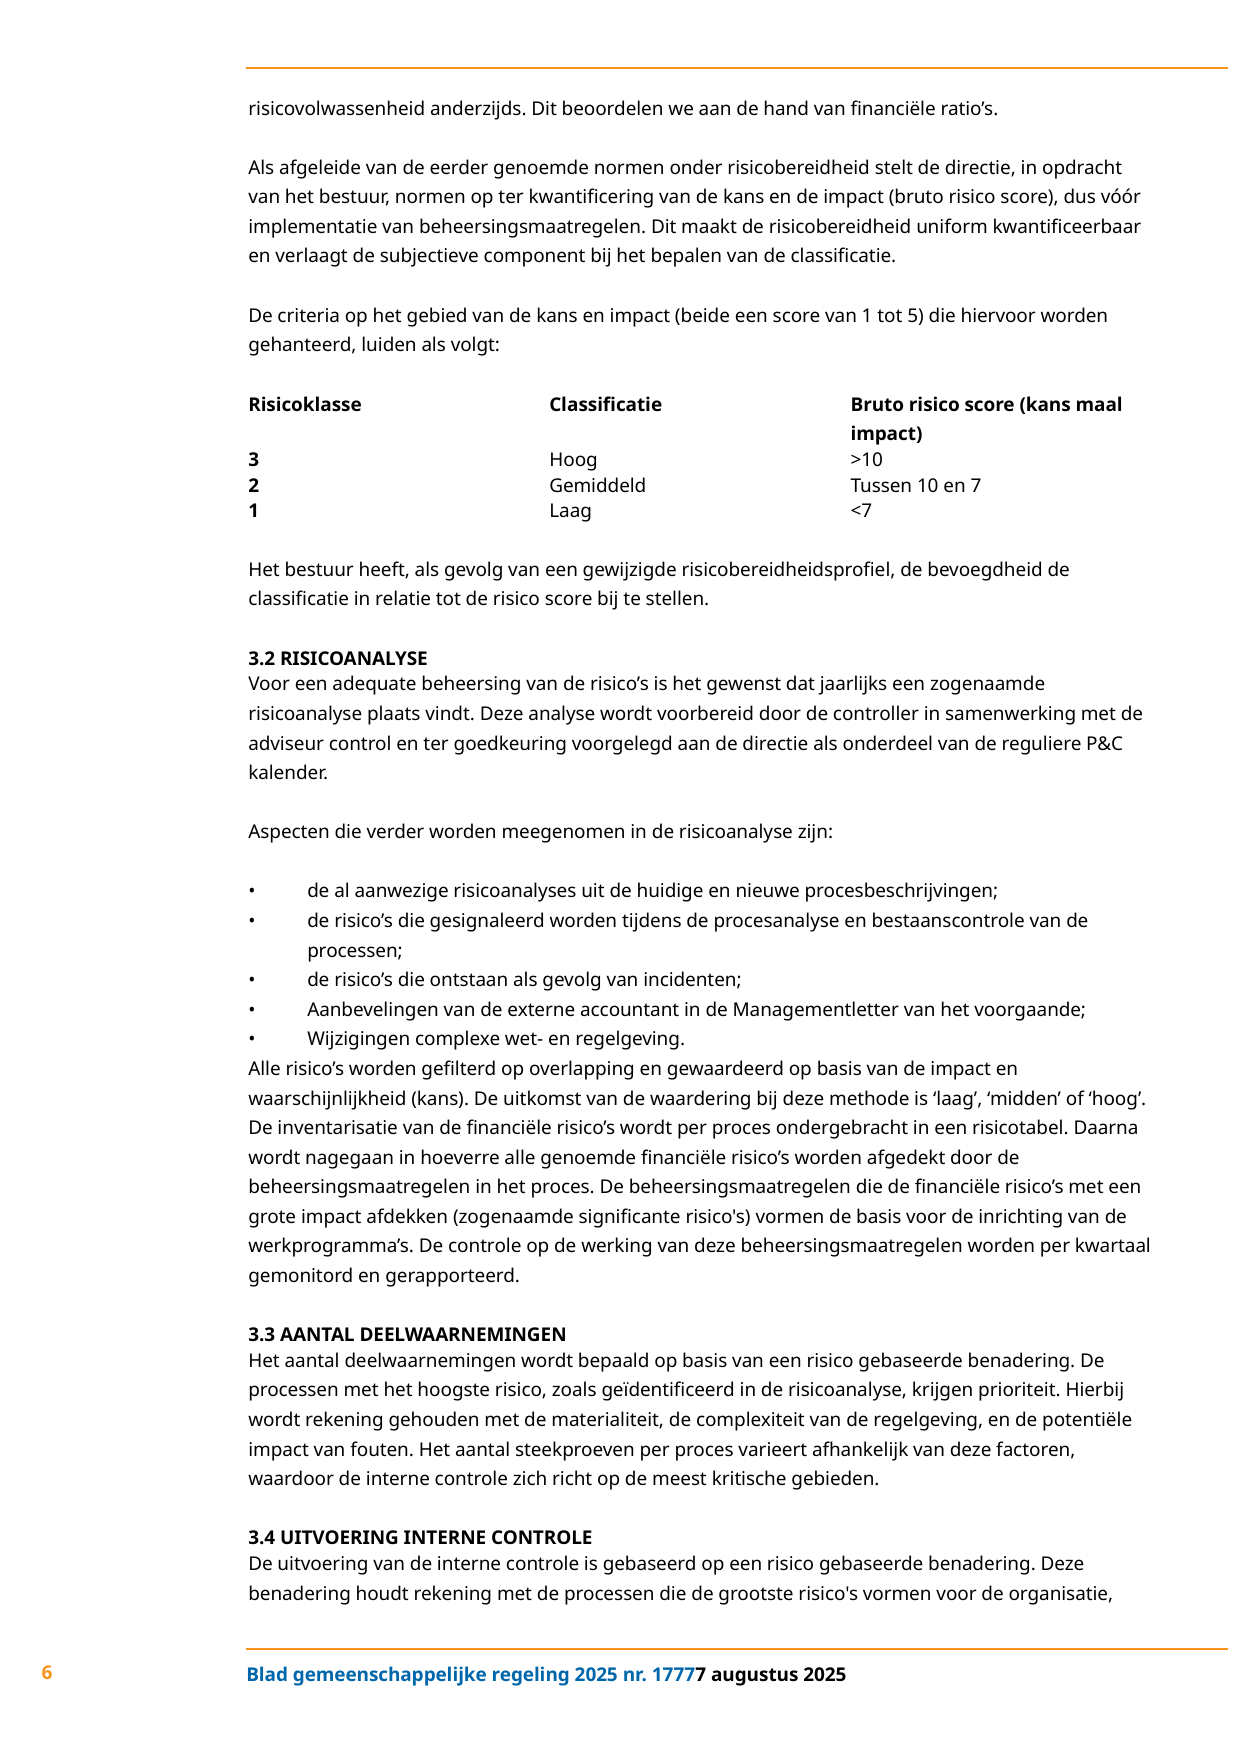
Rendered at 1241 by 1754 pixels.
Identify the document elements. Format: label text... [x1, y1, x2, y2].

text Als afgeleide van de eerder genoemde normen onder risicobereidheid stelt de directie, in opdracht van het bestuur, normen op ter kwantificering van de kans en de impact (bruto risico score), dus vóór implementatie van beheersingsmaatregelen. Dit maakt de risicobereidheid uniform kwantificeerbaar en verlaagt de subjectieve component bij het bepalen van de classificatie. [248, 154, 1152, 268]
table_cell Gemiddeld [549, 472, 850, 497]
text Het bestuur heeft, als gevolg van een gewijzigde risicobereidheidsprofiel, de bevoegdheid de classificatie in relatie tot de risico score bij te stellen. [248, 556, 1152, 611]
table_header Risicoklasse [248, 391, 549, 446]
list de al aanwezige risicoanalyses uit de huidige en nieuwe procesbeschrijvingen; [248, 878, 1152, 903]
text Alle risico’s worden gefilterd op overlapping en gewaardeerd op basis van de impact en waarschijnlijkheid (kans). De uitkomst van de waardering bij deze methode is ‘laag’, ‘midden’ of ‘hoog’. De inventarisatie van de financiële risico’s wordt per proces ondergebracht in een risicotabel. Daarna wordt nagegaan in hoeverre alle genoemde financiële risico’s worden afgedekt door de beheersingsmaatregelen in het proces. De beheersingsmaatregelen die de financiële risico’s met een grote impact afdekken (zogenaamde significante risico's) vormen de basis voor de inrichting van de werkprogramma’s. De controle op de werking van deze beheersingsmaatregelen worden per kwartaal gemonitord en gerapporteerd. [248, 1055, 1152, 1288]
table_cell Hoog [549, 446, 850, 472]
table_cell 1 [248, 498, 549, 523]
text De uitvoering van de interne controle is gebaseerd op een risico gebaseerde benadering. Deze benadering houdt rekening met de processen die de grootste risico's vormen voor de organisatie, [248, 1550, 1152, 1606]
text De criteria op het gebied van de kans en impact (beide een score van 1 tot 5) die hiervoor worden gehanteerd, luiden als volgt: [248, 302, 1152, 357]
table_cell Laag [549, 498, 850, 523]
table_cell >10 [850, 446, 1152, 472]
text risicovolwassenheid anderzijds. Dit beoordelen we aan de hand van financiële ratio’s. [248, 95, 1152, 121]
text Voor een adequate beheersing van de risico’s is het gewenst dat jaarlijks een zogenaamde risicoanalyse plaats vindt. Deze analyse wordt voorbereid door de controller in samenwerking met de adviseur control en ter goedkeuring voorgelegd aan de directie als onderdeel van de reguliere P&C kalender. [248, 671, 1152, 785]
text 3.3 AANTAL DEELWAARNEMINGEN [248, 1321, 1152, 1347]
table_cell 2 [248, 472, 549, 497]
list de risico’s die ontstaan als gevolg van incidenten; [248, 966, 1152, 992]
table_header Bruto risico score (kans maal impact) [850, 391, 1152, 446]
table_cell 3 [248, 446, 549, 472]
table_cell Tussen 10 en 7 [850, 472, 1152, 497]
list Wijzigingen complexe wet- en regelgeving. [248, 1026, 1152, 1051]
text 3.2 RISICOANALYSE [248, 645, 1152, 671]
list de risico’s die gesignaleerd worden tijdens de procesanalyse en bestaanscontrole van de processen; [248, 907, 1152, 962]
table_cell <7 [850, 498, 1152, 523]
text 3.4 UITVOERING INTERNE CONTROLE [248, 1524, 1152, 1550]
list Aanbevelingen van de externe accountant in de Managementletter van het voorgaande; [248, 996, 1152, 1022]
text Het aantal deelwaarnemingen wordt bepaald op basis van een risico gebaseerde benadering. De processen met het hoogste risico, zoals geïdentificeerd in de risicoanalyse, krijgen prioriteit. Hierbij wordt rekening gehouden met de materialiteit, de complexiteit van de regelgeving, en de potentiële impact van fouten. Het aantal steekproeven per proces varieert afhankelijk van deze factoren, waardoor de interne controle zich richt op de meest kritische gebieden. [248, 1347, 1152, 1491]
text Aspecten die verder worden meegenomen in de risicoanalyse zijn: [248, 818, 1152, 844]
table_header Classificatie [549, 391, 850, 446]
picture [41, 47, 231, 172]
